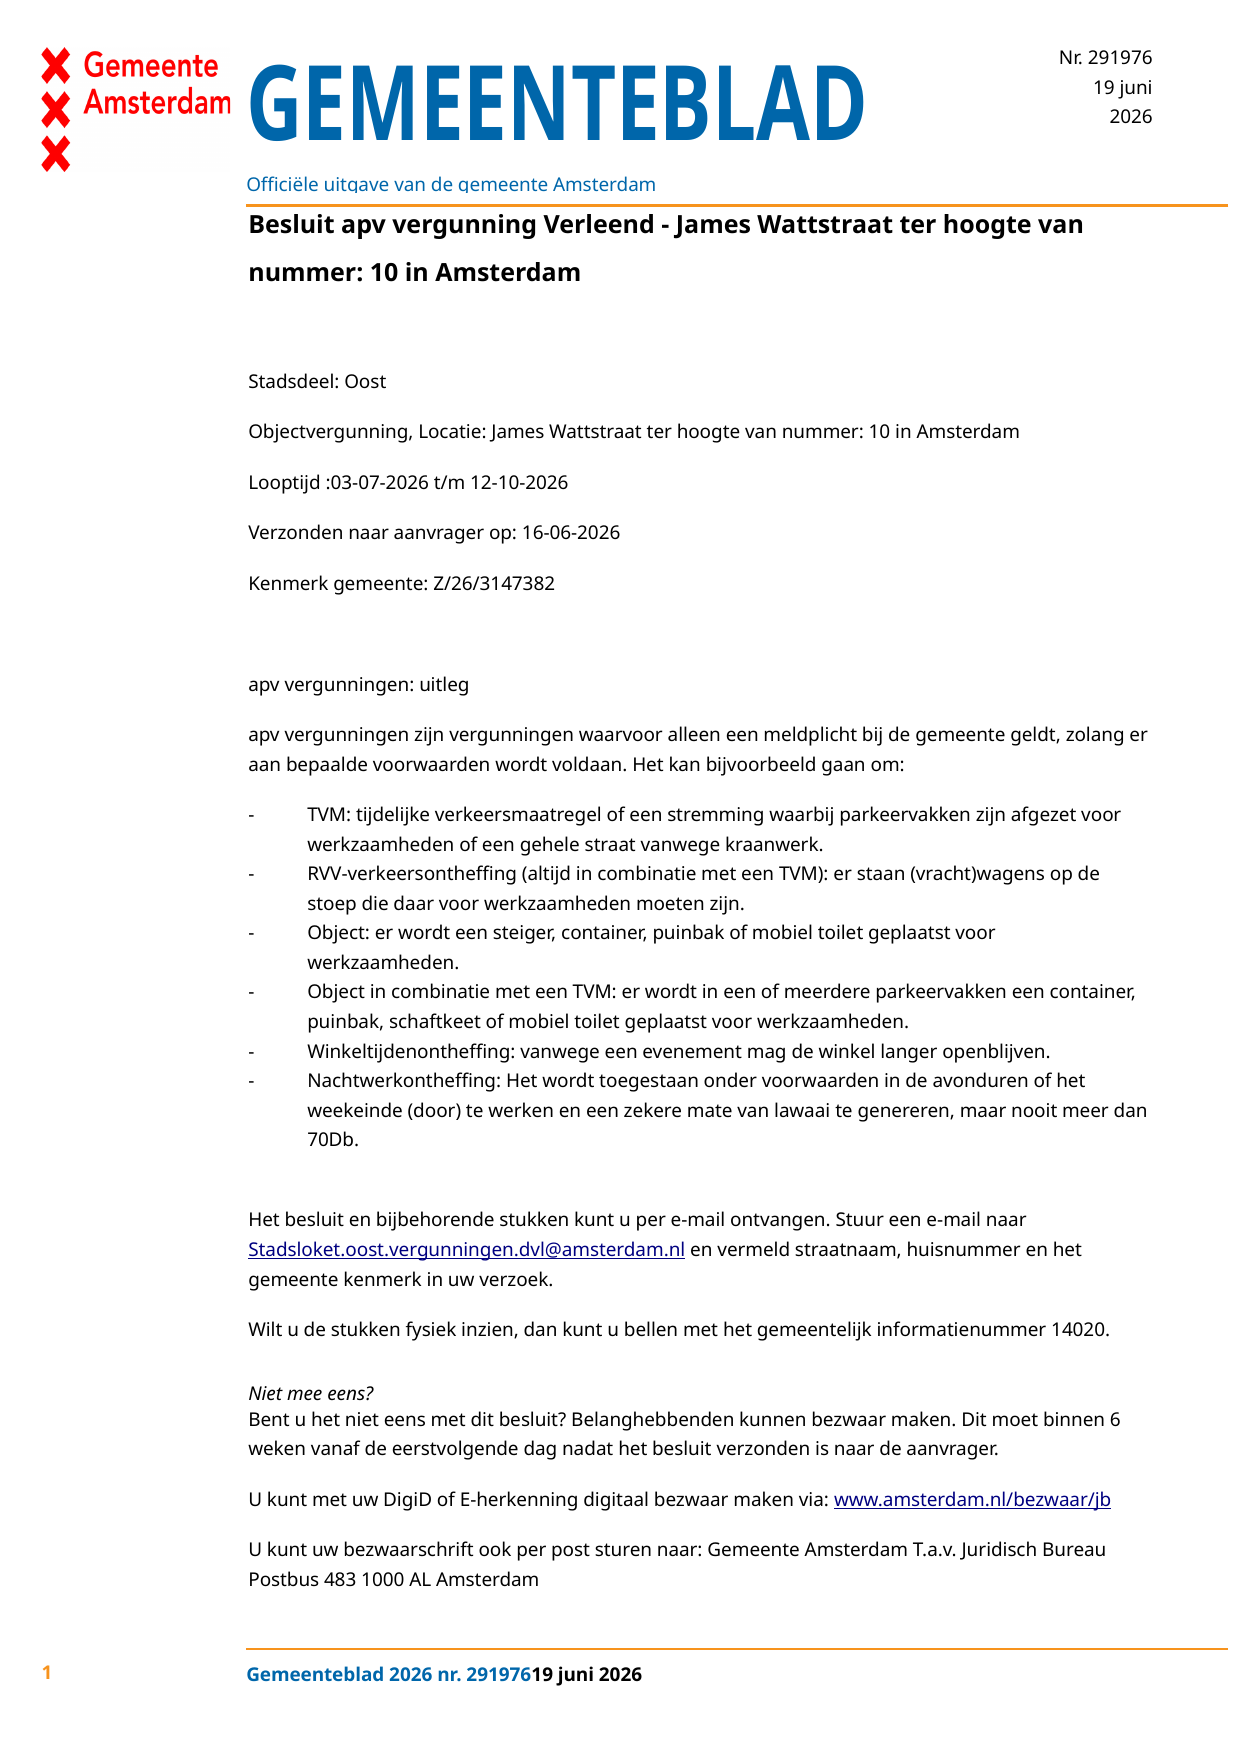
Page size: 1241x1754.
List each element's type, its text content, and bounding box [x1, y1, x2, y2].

text Besluit apv vergunning Verleend - James Wattstraat ter hoogte van nummer: 10 in Amsterdam [248, 207, 1152, 288]
text Bent u het niet eens met dit besluit? Belanghebbenden kunnen bezwaar maken. Dit moet binnen 6 weken vanaf de eerstvolgende dag nadat het besluit verzonden is naar de aanvrager. [248, 1406, 1152, 1461]
text Kenmerk gemeente: Z/26/3147382 [248, 570, 1152, 596]
text U kunt met uw DigiD of E-herkenning digitaal bezwaar maken via: www.amsterdam.nl/bezwaar/jb [248, 1486, 1152, 1512]
list Object: er wordt een steiger, container, puinbak of mobiel toilet geplaatst voor werkzaamheden. [248, 919, 1152, 975]
text Niet mee eens? [248, 1380, 1152, 1406]
list TVM: tijdelijke verkeersmaatregel of een stremming waarbij parkeervakken zijn afgezet voor werkzaamheden of een gehele straat vanwege kraanwerk. [248, 801, 1152, 857]
list Winkeltijdenontheffing: vanwege een evenement mag de winkel langer openblijven. [248, 1038, 1152, 1064]
picture [41, 47, 231, 172]
text U kunt uw bezwaarschrift ook per post sturen naar: Gemeente Amsterdam T.a.v. Juridisch Bureau Postbus 483 1000 AL Amsterdam [248, 1536, 1152, 1592]
text Verzonden naar aanvrager op: 16-06-2026 [248, 519, 1152, 545]
text apv vergunningen: uitleg [248, 671, 1152, 697]
list RVV-verkeersontheffing (altijd in combinatie met een TVM): er staan (vracht)wagens op de stoep die daar voor werkzaamheden moeten zijn. [248, 860, 1152, 916]
list Nachtwerkontheffing: Het wordt toegestaan onder voorwaarden in de avonduren of het weekeinde (door) te werken en een zekere mate van lawaai te genereren, maar nooit meer dan 70Db. [248, 1067, 1152, 1152]
list Object in combinatie met een TVM: er wordt in een of meerdere parkeervakken een container, puinbak, schaftkeet of mobiel toilet geplaatst voor werkzaamheden. [248, 979, 1152, 1034]
text Objectvergunning, Locatie: James Wattstraat ter hoogte van nummer: 10 in Amsterdam [248, 419, 1152, 444]
text Het besluit en bijbehorende stukken kunt u per e-mail ontvangen. Stuur een e-mail naar Stadsloket.oost.vergunningen.dvl@amsterdam.nl en vermeld straatnaam, huisnummer en het gemeente kenmerk in uw verzoek. [248, 1207, 1152, 1292]
text apv vergunningen zijn vergunningen waarvoor alleen een meldplicht bij de gemeente geldt, zolang er aan bepaalde voorwaarden wordt voldaan. Het kan bijvoorbeeld gaan om: [248, 721, 1152, 777]
text Stadsdeel: Oost [248, 368, 1152, 394]
text Looptijd :03-07-2026 t/m 12-10-2026 [248, 469, 1152, 495]
text Wilt u de stukken fysiek inzien, dan kunt u bellen met het gemeentelijk informatienummer 14020. [248, 1316, 1152, 1342]
